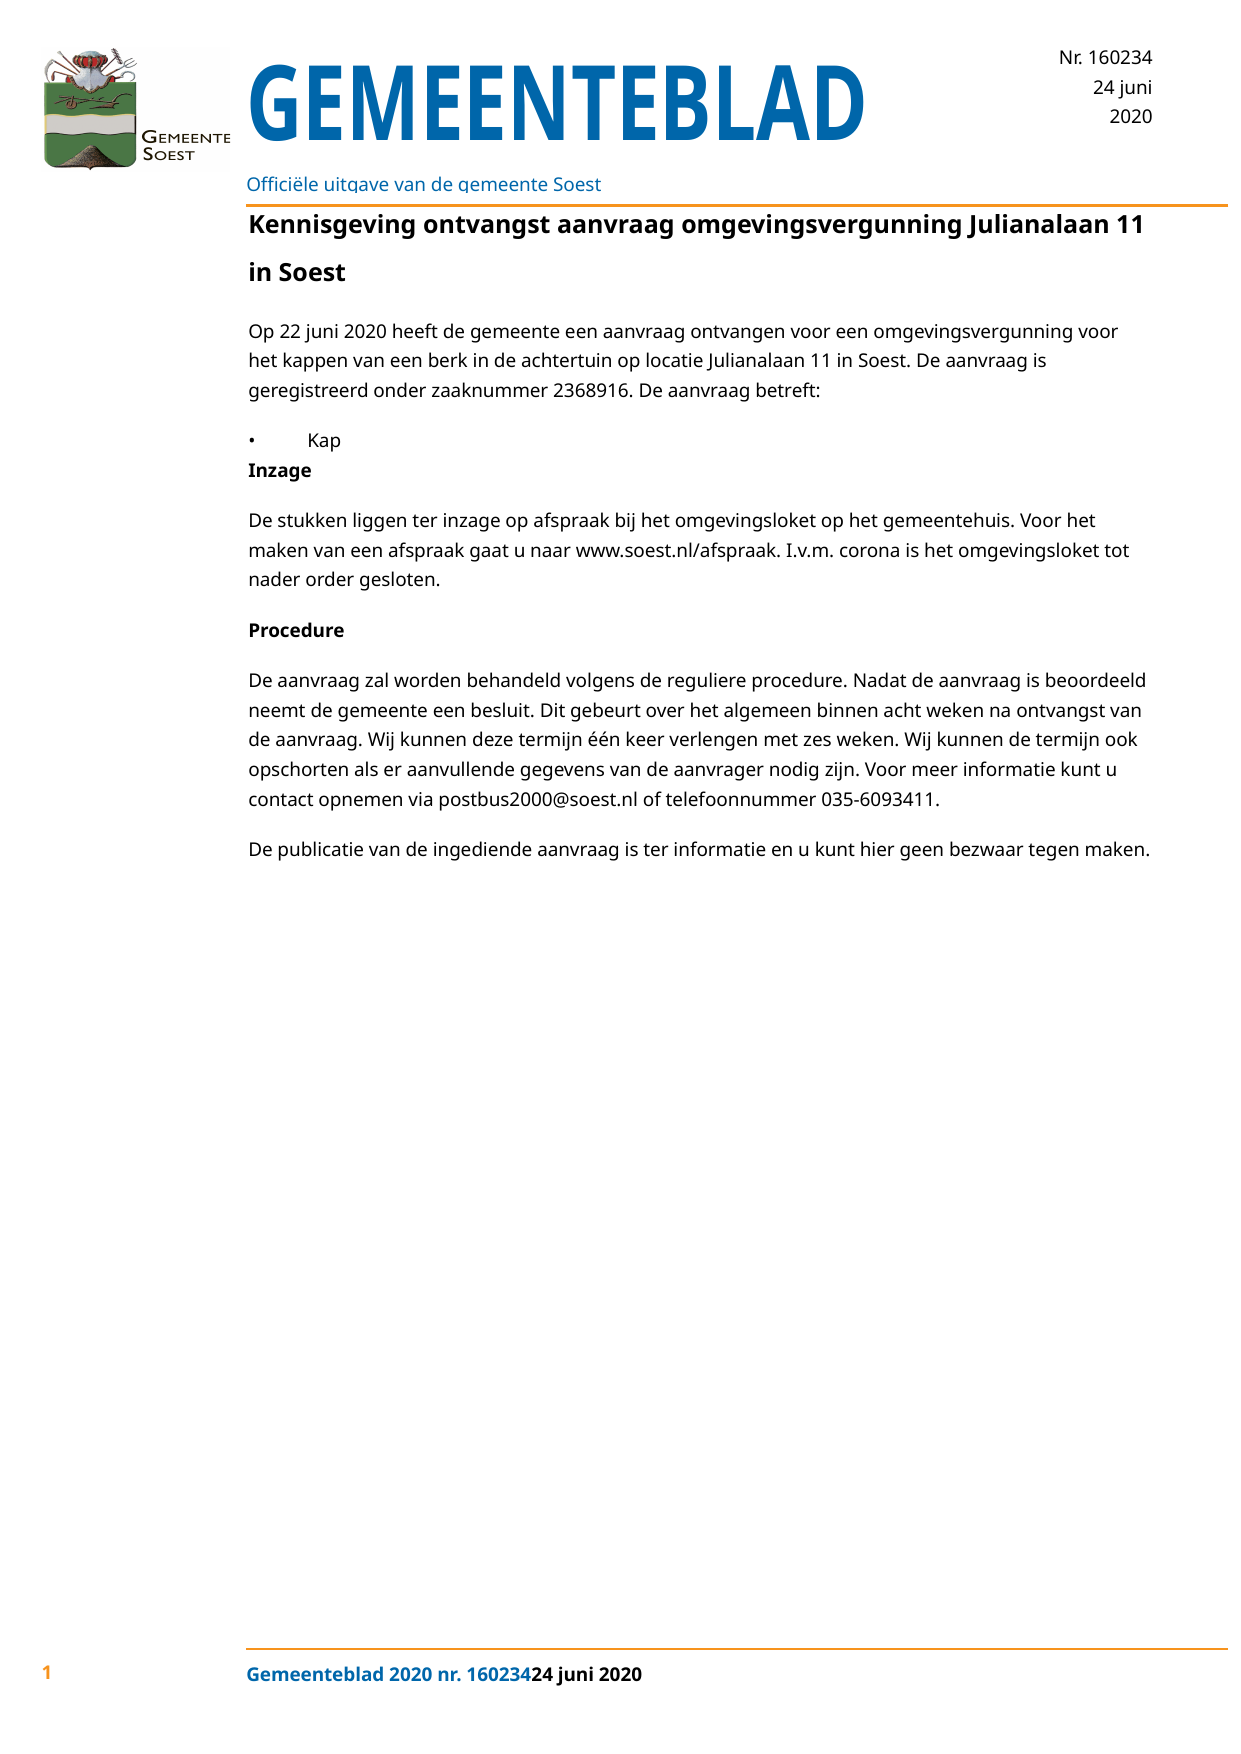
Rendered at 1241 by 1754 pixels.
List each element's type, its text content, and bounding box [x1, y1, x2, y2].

picture [41, 47, 231, 172]
text Kennisgeving ontvangst aanvraag omgevingsvergunning Julianalaan 11 in Soest [248, 207, 1152, 288]
text De aanvraag zal worden behandeld volgens de reguliere procedure. Nadat de aanvraag is beoordeeld neemt de gemeente een besluit. Dit gebeurt over het algemeen binnen acht weken na ontvangst van de aanvraag. Wij kunnen deze termijn één keer verlengen met zes weken. Wij kunnen de termijn ook opschorten als er aanvullende gegevens van de aanvrager nodig zijn. Voor meer informatie kunt u contact opnemen via postbus2000@soest.nl of telefoonnummer 035-6093411. [248, 667, 1152, 812]
text Procedure [248, 617, 1152, 643]
list Kap [248, 427, 1152, 453]
text Op 22 juni 2020 heeft de gemeente een aanvraag ontvangen voor een omgevingsvergunning voor het kappen van een berk in de achtertuin op locatie Julianalaan 11 in Soest. De aanvraag is geregistreerd onder zaaknummer 2368916. De aanvraag betreft: [248, 318, 1152, 403]
text Inzage [248, 457, 1152, 483]
text De publicatie van de ingediende aanvraag is ter informatie en u kunt hier geen bezwaar tegen maken. [248, 836, 1152, 862]
text De stukken liggen ter inzage op afspraak bij het omgevingsloket op het gemeentehuis. Voor het maken van een afspraak gaat u naar www.soest.nl/afspraak. I.v.m. corona is het omgevingsloket tot nader order gesloten. [248, 507, 1152, 592]
